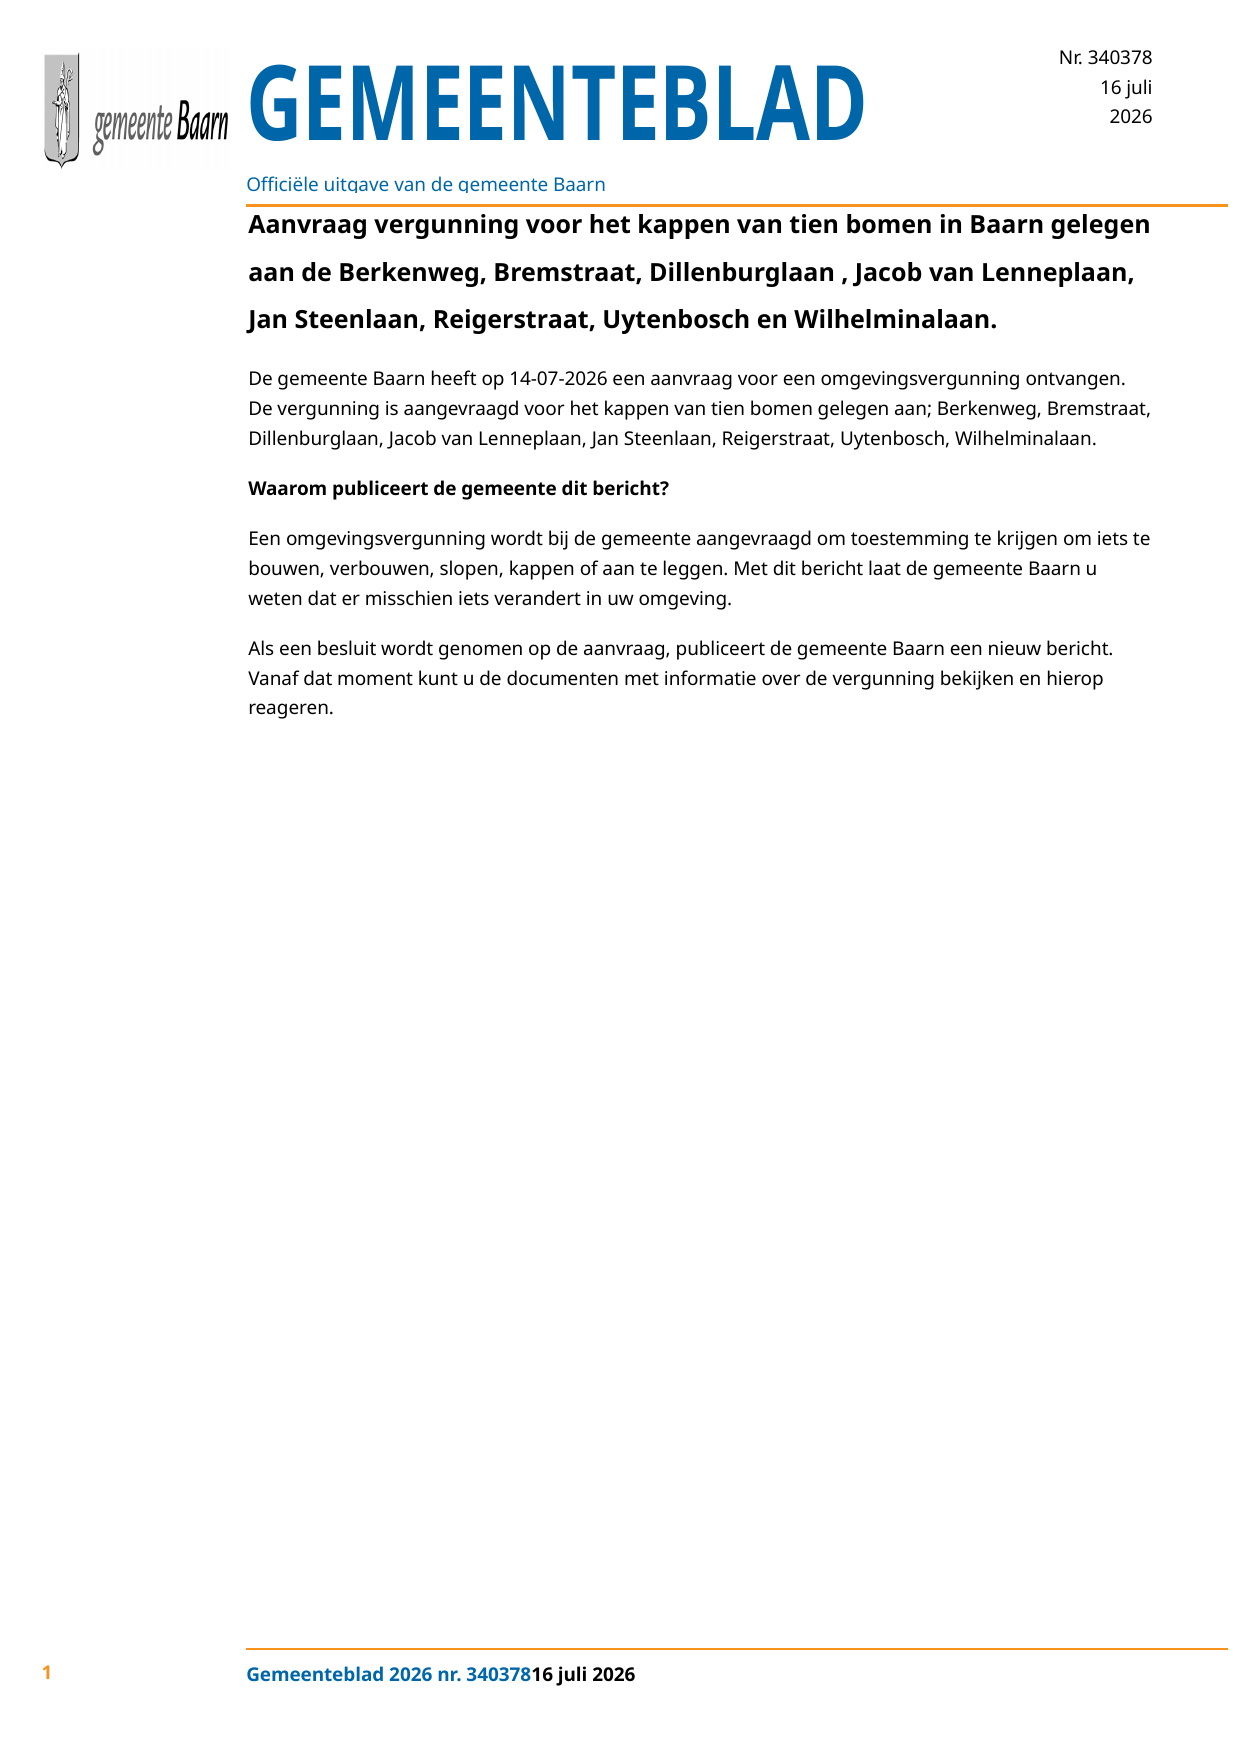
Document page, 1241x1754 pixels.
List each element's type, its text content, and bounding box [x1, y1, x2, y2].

text Als een besluit wordt genomen op de aanvraag, publiceert de gemeente Baarn een nieuw bericht. Vanaf dat moment kunt u de documenten met informatie over de vergunning bekijken en hierop reageren. [248, 635, 1152, 720]
picture [41, 47, 231, 172]
text De gemeente Baarn heeft op 14-07-2026 een aanvraag voor een omgevingsvergunning ontvangen. De vergunning is aangevraagd voor het kappen van tien bomen gelegen aan; Berkenweg, Bremstraat, Dillenburglaan, Jacob van Lenneplaan, Jan Steenlaan, Reigerstraat, Uytenbosch, Wilhelminalaan. [248, 366, 1152, 450]
text Een omgevingsvergunning wordt bij de gemeente aangevraagd om toestemming te krijgen om iets te bouwen, verbouwen, slopen, kappen of aan te leggen. Met dit bericht laat de gemeente Baarn u weten dat er misschien iets verandert in uw omgeving. [248, 526, 1152, 610]
text Aanvraag vergunning voor het kappen van tien bomen in Baarn gelegen aan de Berkenweg, Bremstraat, Dillenburglaan , Jacob van Lenneplaan, Jan Steenlaan, Reigerstraat, Uytenbosch en Wilhelminalaan. [248, 207, 1152, 336]
text Waarom publiceert de gemeente dit bericht? [248, 475, 1152, 501]
